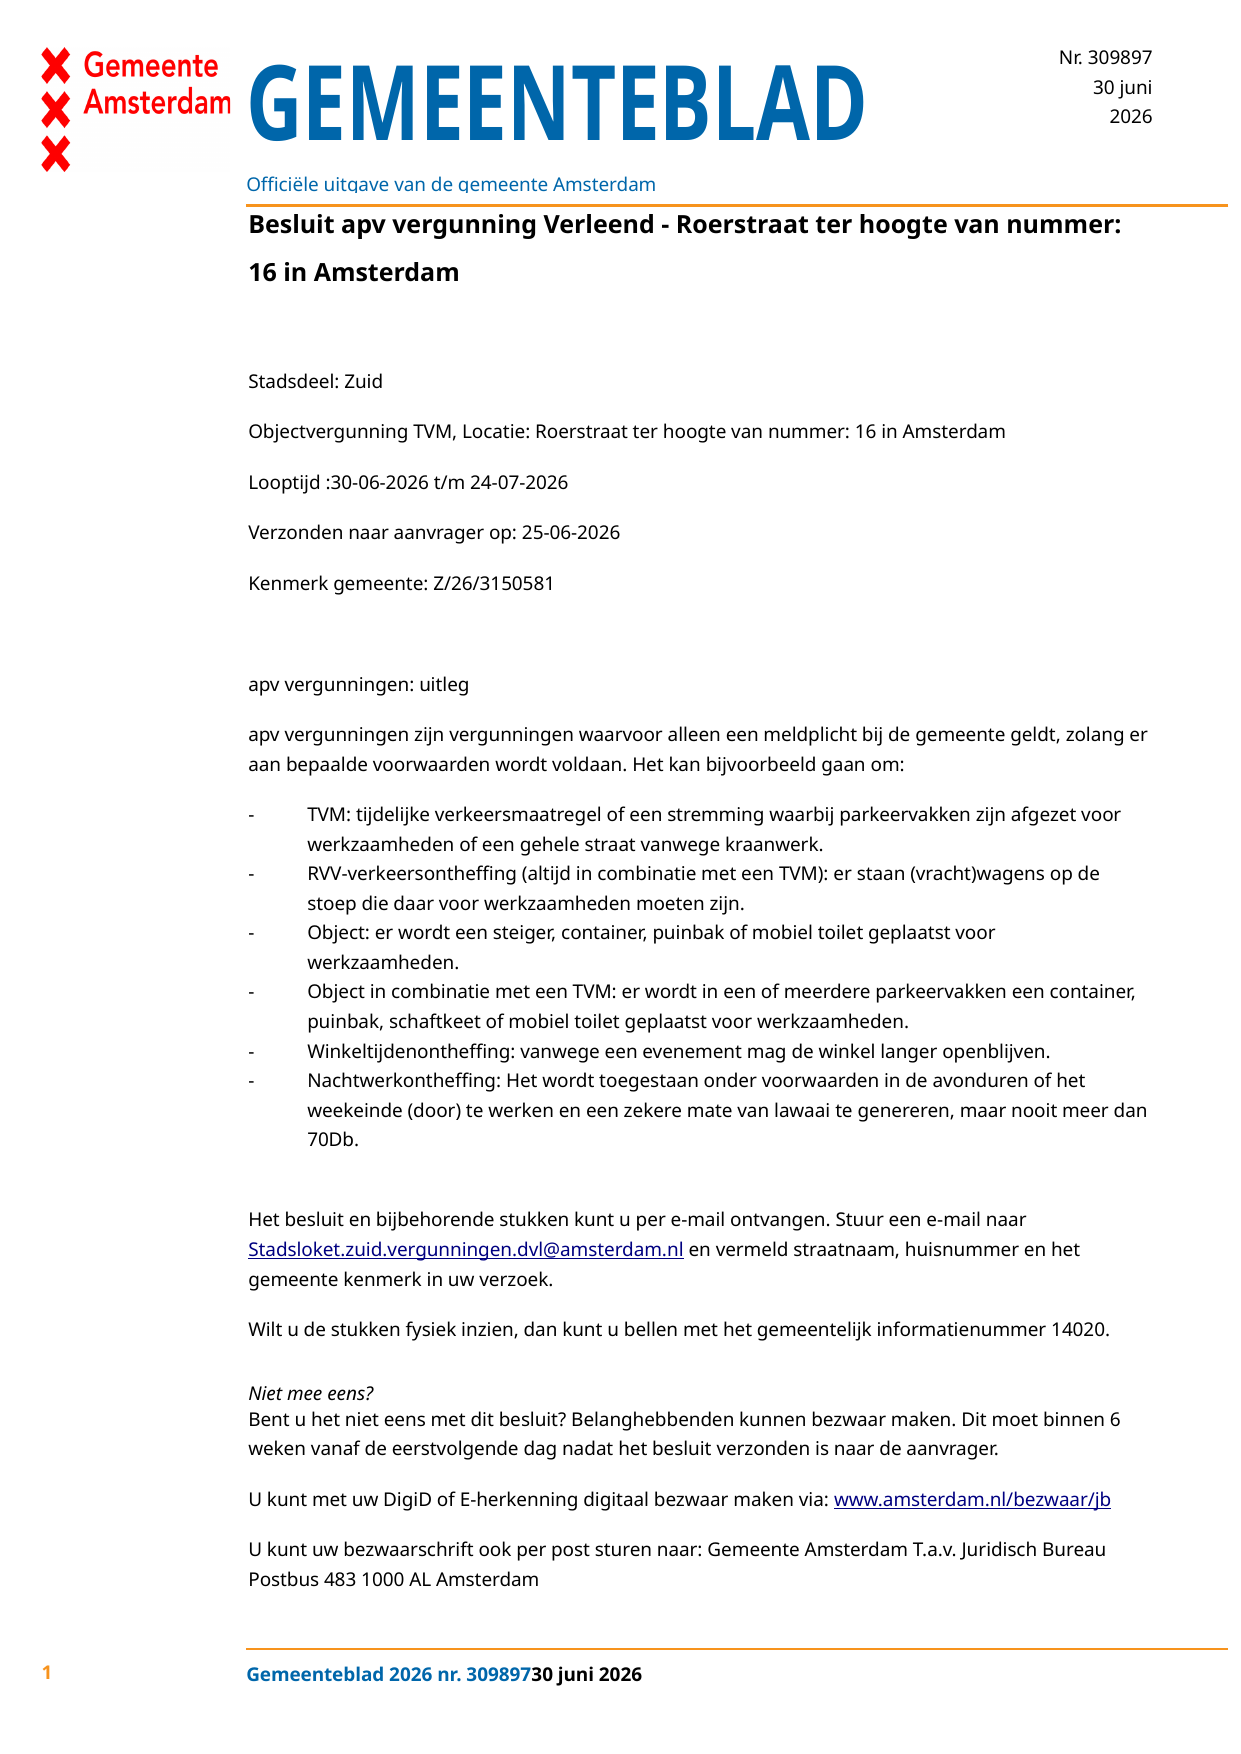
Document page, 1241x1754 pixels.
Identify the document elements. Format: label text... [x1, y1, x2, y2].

list Winkeltijdenontheffing: vanwege een evenement mag de winkel langer openblijven. [248, 1038, 1152, 1064]
picture [41, 47, 231, 172]
list RVV-verkeersontheffing (altijd in combinatie met een TVM): er staan (vracht)wagens op de stoep die daar voor werkzaamheden moeten zijn. [248, 860, 1152, 916]
text Stadsdeel: Zuid [248, 368, 1152, 394]
text Looptijd :30-06-2026 t/m 24-07-2026 [248, 469, 1152, 495]
list TVM: tijdelijke verkeersmaatregel of een stremming waarbij parkeervakken zijn afgezet voor werkzaamheden of een gehele straat vanwege kraanwerk. [248, 801, 1152, 857]
text Verzonden naar aanvrager op: 25-06-2026 [248, 519, 1152, 545]
text apv vergunningen zijn vergunningen waarvoor alleen een meldplicht bij de gemeente geldt, zolang er aan bepaalde voorwaarden wordt voldaan. Het kan bijvoorbeeld gaan om: [248, 721, 1152, 777]
list Object: er wordt een steiger, container, puinbak of mobiel toilet geplaatst voor werkzaamheden. [248, 919, 1152, 975]
text Kenmerk gemeente: Z/26/3150581 [248, 570, 1152, 596]
text Het besluit en bijbehorende stukken kunt u per e-mail ontvangen. Stuur een e-mail naar Stadsloket.zuid.vergunningen.dvl@amsterdam.nl en vermeld straatnaam, huisnummer en het gemeente kenmerk in uw verzoek. [248, 1207, 1152, 1292]
text U kunt met uw DigiD of E-herkenning digitaal bezwaar maken via: www.amsterdam.nl/bezwaar/jb [248, 1486, 1152, 1512]
list Object in combinatie met een TVM: er wordt in een of meerdere parkeervakken een container, puinbak, schaftkeet of mobiel toilet geplaatst voor werkzaamheden. [248, 979, 1152, 1034]
text Wilt u de stukken fysiek inzien, dan kunt u bellen met het gemeentelijk informatienummer 14020. [248, 1316, 1152, 1342]
text Bent u het niet eens met dit besluit? Belanghebbenden kunnen bezwaar maken. Dit moet binnen 6 weken vanaf de eerstvolgende dag nadat het besluit verzonden is naar de aanvrager. [248, 1406, 1152, 1461]
text U kunt uw bezwaarschrift ook per post sturen naar: Gemeente Amsterdam T.a.v. Juridisch Bureau Postbus 483 1000 AL Amsterdam [248, 1536, 1152, 1592]
text Objectvergunning TVM, Locatie: Roerstraat ter hoogte van nummer: 16 in Amsterdam [248, 419, 1152, 444]
list Nachtwerkontheffing: Het wordt toegestaan onder voorwaarden in de avonduren of het weekeinde (door) te werken en een zekere mate van lawaai te genereren, maar nooit meer dan 70Db. [248, 1067, 1152, 1152]
text apv vergunningen: uitleg [248, 671, 1152, 697]
text Besluit apv vergunning Verleend - Roerstraat ter hoogte van nummer: 16 in Amsterdam [248, 207, 1152, 288]
text Niet mee eens? [248, 1380, 1152, 1406]
